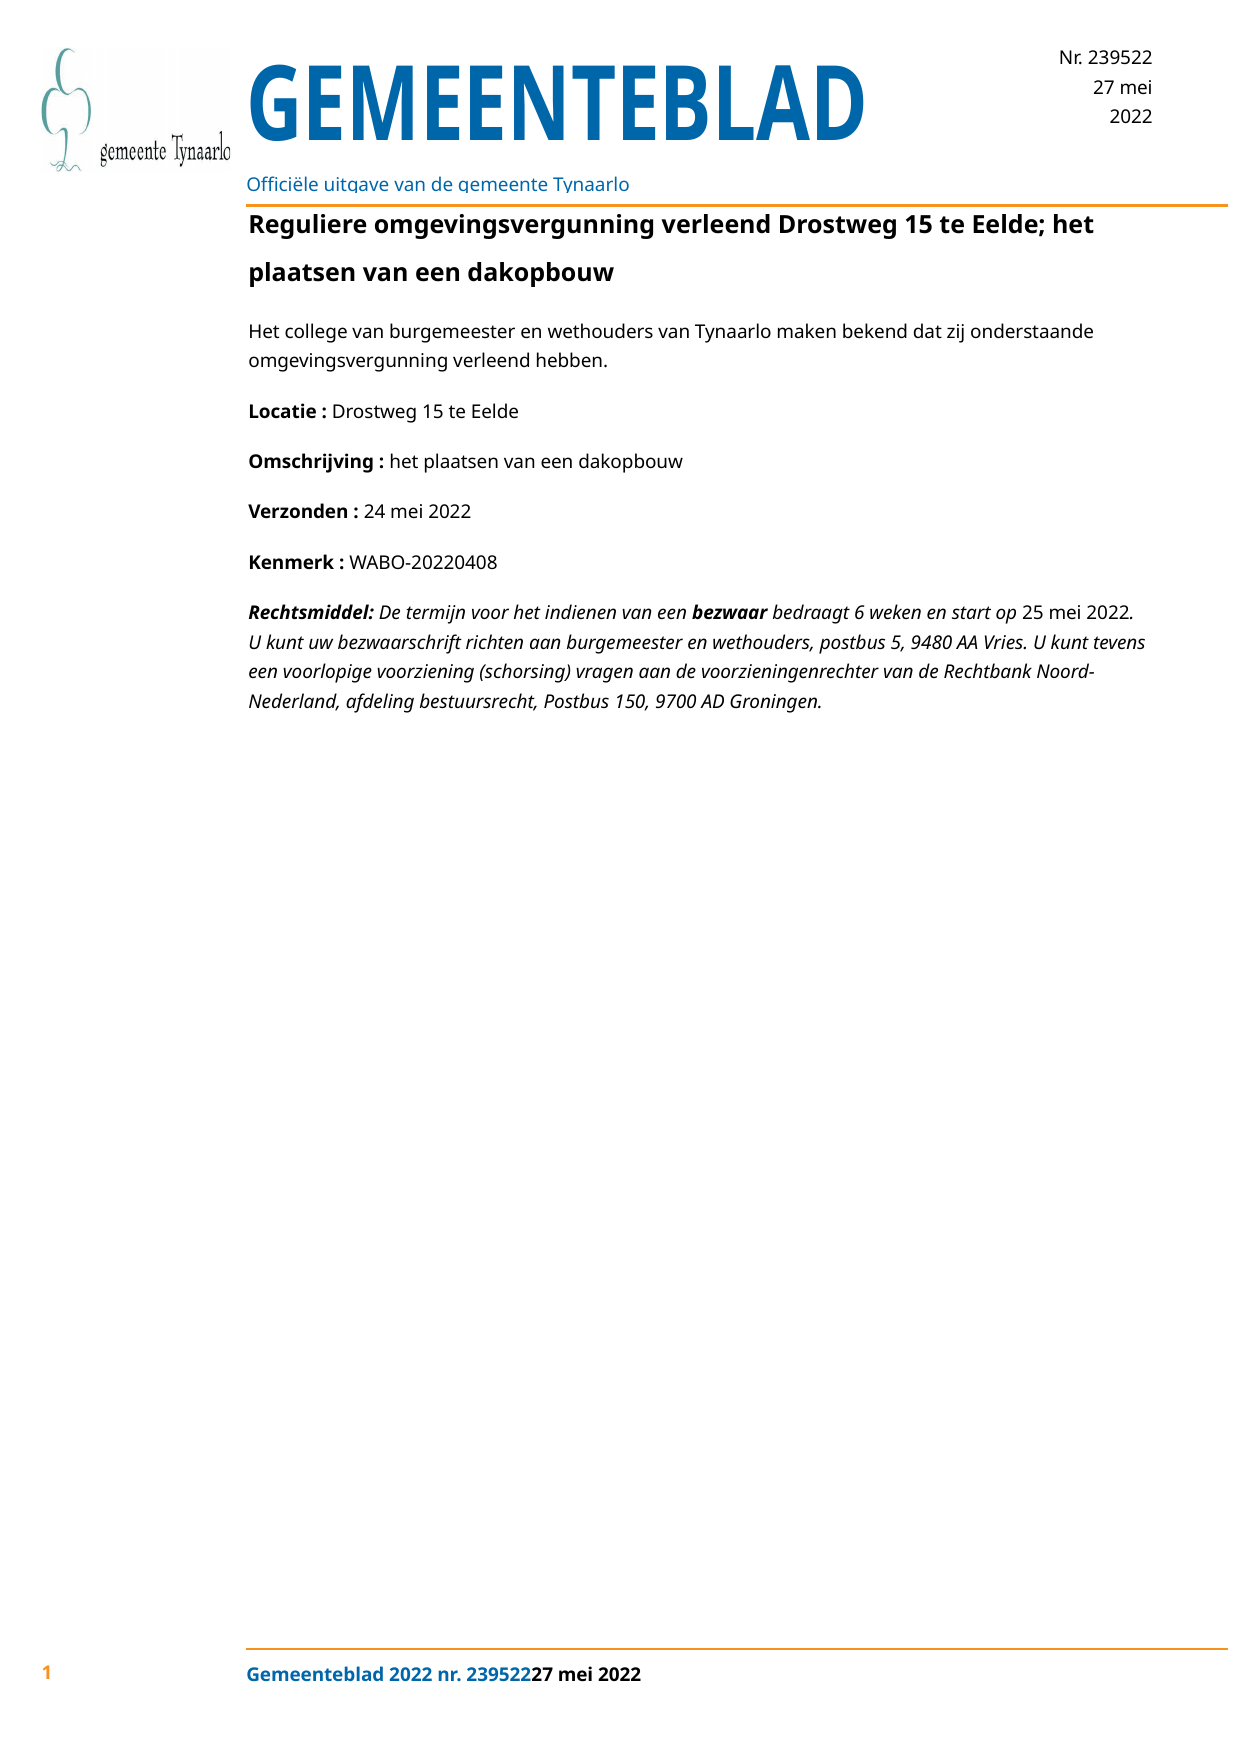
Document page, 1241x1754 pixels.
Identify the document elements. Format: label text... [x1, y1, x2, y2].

picture [41, 47, 231, 172]
text Omschrijving : het plaatsen van een dakopbouw [248, 448, 1152, 474]
text Reguliere omgevingsvergunning verleend Drostweg 15 te Eelde; het plaatsen van een dakopbouw [248, 207, 1152, 288]
text Rechtsmiddel: De termijn voor het indienen van een bezwaar bedraagt 6 weken en start op 25 mei 2022. U kunt uw bezwaarschrift richten aan burgemeester en wethouders, postbus 5, 9480 AA Vries. U kunt tevens een voorlopige voorziening (schorsing) vragen aan de voorzieningenrechter van de Rechtbank Noord-Nederland, afdeling bestuursrecht, Postbus 150, 9700 AD Groningen. [248, 599, 1152, 714]
text Het college van burgemeester en wethouders van Tynaarlo maken bekend dat zij onderstaande omgevingsvergunning verleend hebben. [248, 318, 1152, 373]
text Verzonden : 24 mei 2022 [248, 499, 1152, 524]
text Locatie : Drostweg 15 te Eelde [248, 398, 1152, 424]
text Kenmerk : WABO-20220408 [248, 549, 1152, 575]
